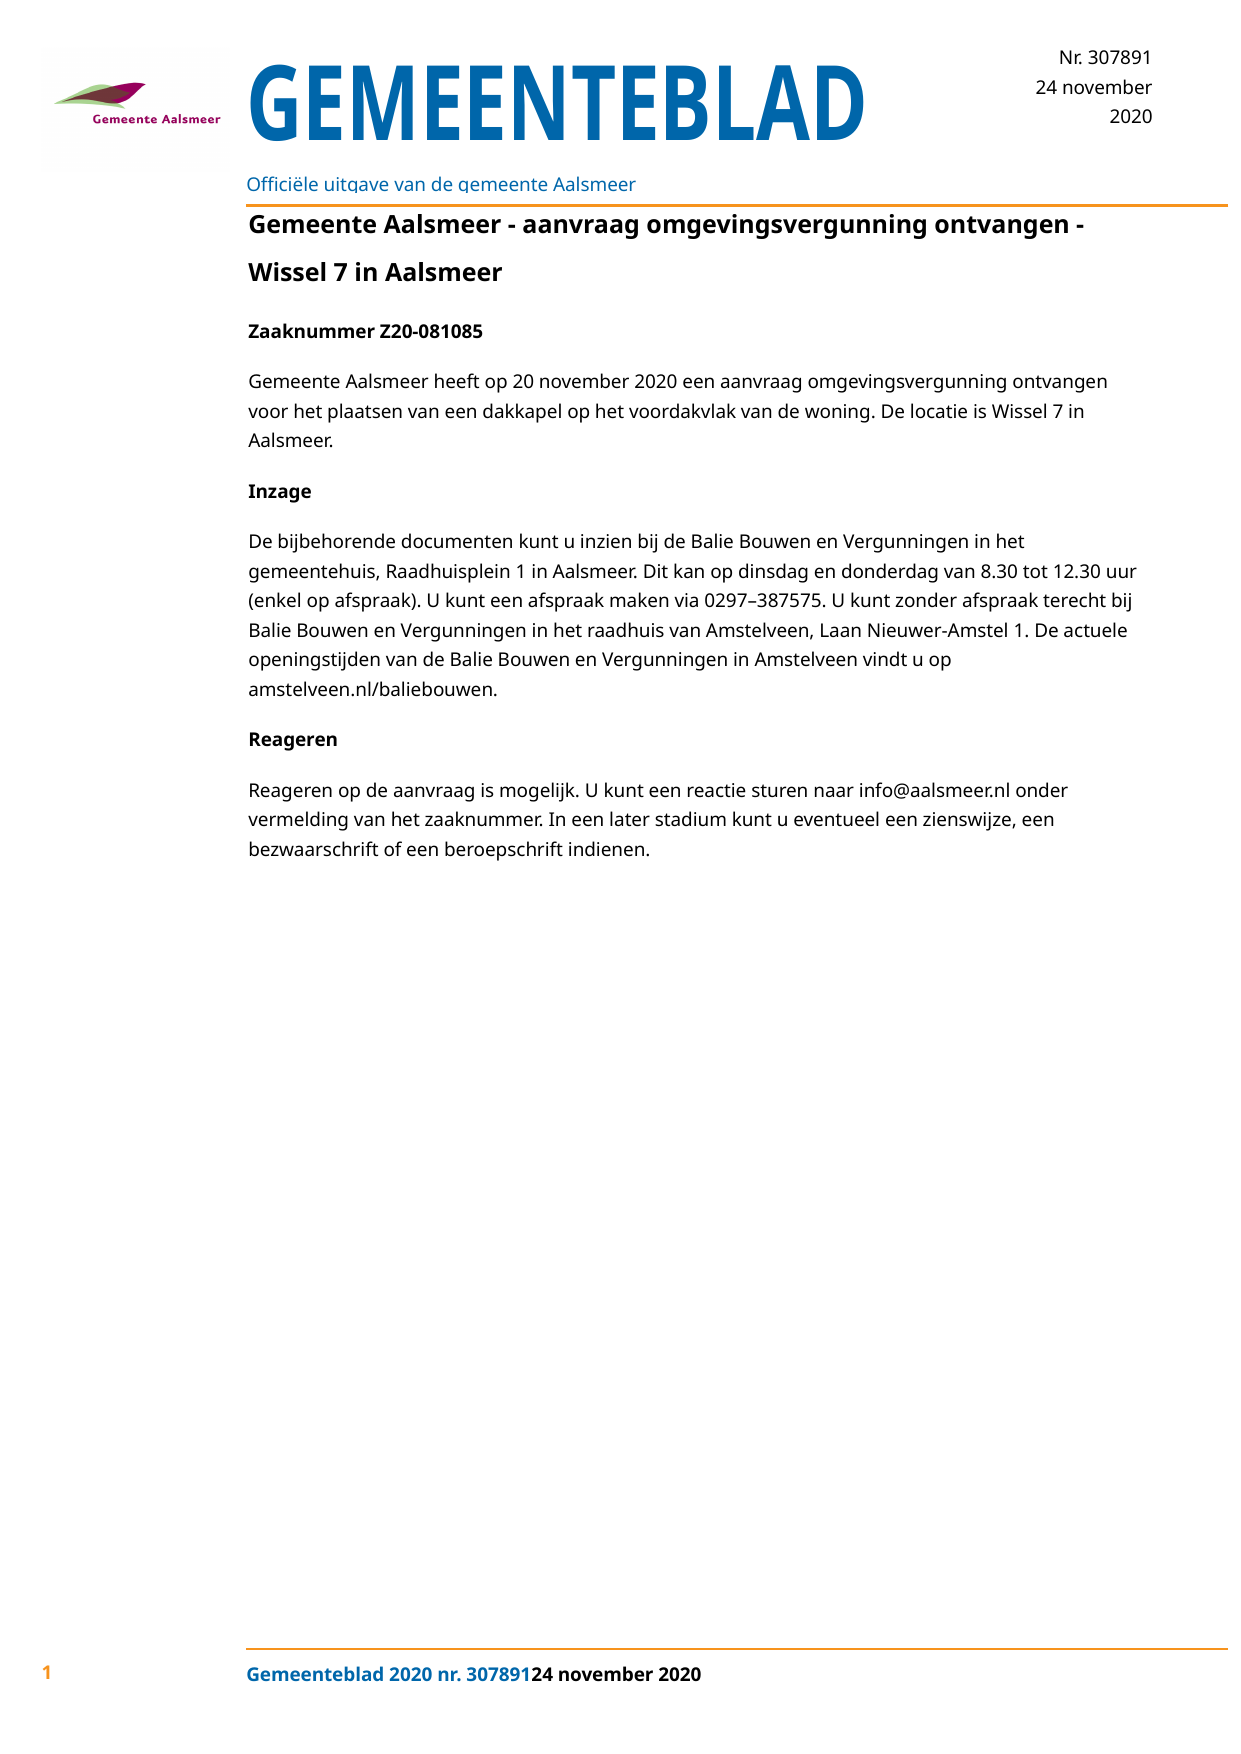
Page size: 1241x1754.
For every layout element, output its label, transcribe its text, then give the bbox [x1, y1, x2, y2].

text Gemeente Aalsmeer - aanvraag omgevingsvergunning ontvangen - Wissel 7 in Aalsmeer [248, 207, 1152, 288]
text Reageren [248, 727, 1152, 752]
picture [41, 47, 231, 172]
text Gemeente Aalsmeer heeft op 20 november 2020 een aanvraag omgevingsvergunning ontvangen voor het plaatsen van een dakkapel op het voordakvlak van de woning. De locatie is Wissel 7 in Aalsmeer. [248, 368, 1152, 453]
text Reageren op de aanvraag is mogelijk. U kunt een reactie sturen naar info@aalsmeer.nl onder vermelding van het zaaknummer. In een later stadium kunt u eventueel een zienswijze, een bezwaarschrift of een beroepschrift indienen. [248, 777, 1152, 862]
text Zaaknummer Z20-081085 [248, 318, 1152, 344]
text De bijbehorende documenten kunt u inzien bij de Balie Bouwen en Vergunningen in het gemeentehuis, Raadhuisplein 1 in Aalsmeer. Dit kan op dinsdag en donderdag van 8.30 tot 12.30 uur (enkel op afspraak). U kunt een afspraak maken via 0297–387575. U kunt zonder afspraak terecht bij Balie Bouwen en Vergunningen in het raadhuis van Amstelveen, Laan Nieuwer-Amstel 1. De actuele openingstijden van de Balie Bouwen en Vergunningen in Amstelveen vindt u op amstelveen.nl/baliebouwen. [248, 528, 1152, 702]
text Inzage [248, 478, 1152, 504]
